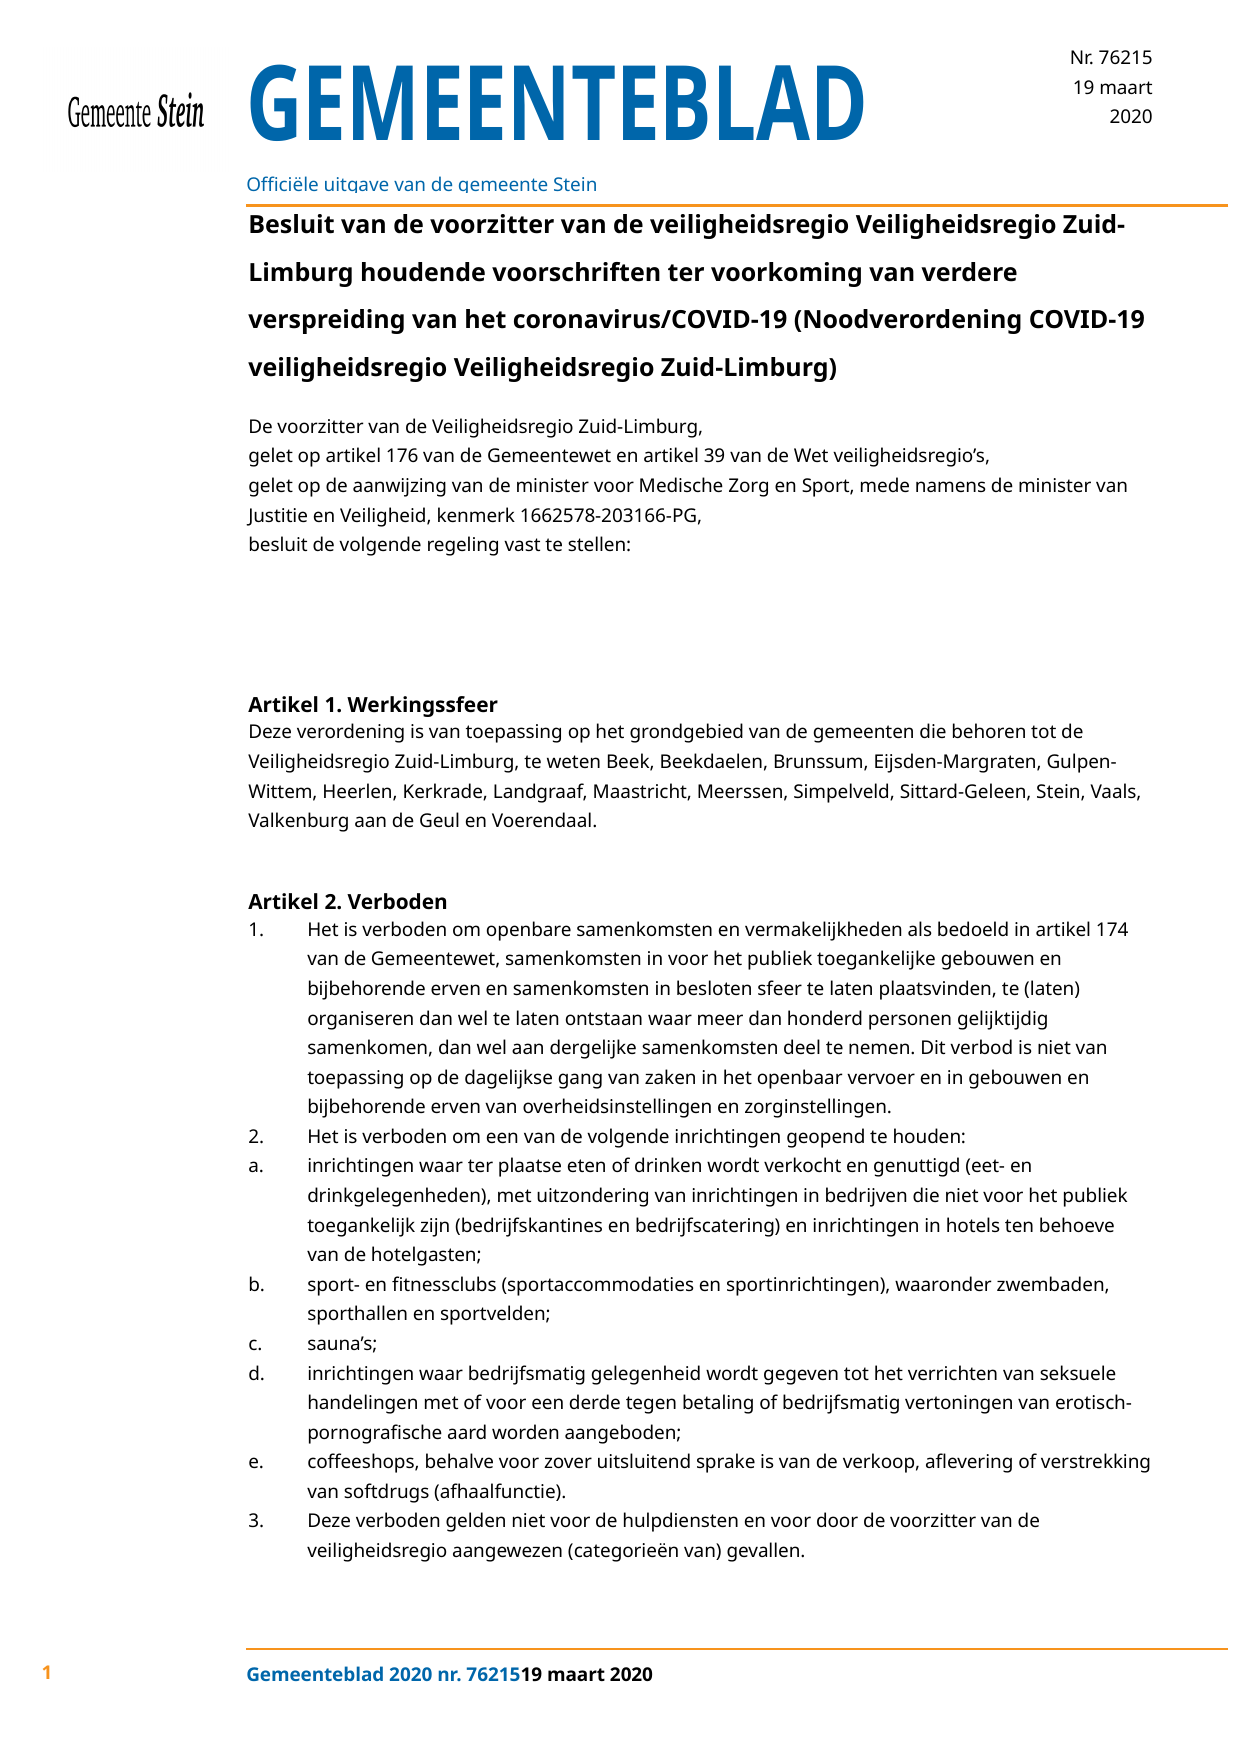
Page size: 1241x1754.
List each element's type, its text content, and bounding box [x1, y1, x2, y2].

list Het is verboden om een van de volgende inrichtingen geopend te houden: [248, 1123, 1152, 1149]
text Besluit van de voorzitter van de veiligheidsregio Veiligheidsregio Zuid-Limburg houdende voorschriften ter voorkoming van verdere verspreiding van het coronavirus/COVID-19 (Noodverordening COVID-19 veiligheidsregio Veiligheidsregio Zuid-Limburg) [248, 207, 1152, 384]
picture [41, 47, 231, 172]
list coffeeshops, behalve voor zover uitsluitend sprake is van de verkoop, aflevering of verstrekking van softdrugs (afhaalfunctie). [248, 1448, 1152, 1504]
text gelet op artikel 176 van de Gemeentewet en artikel 39 van de Wet veiligheidsregio’s, [248, 443, 1152, 468]
text gelet op de aanwijzing van de minister voor Medische Zorg en Sport, mede namens de minister van Justitie en Veiligheid, kenmerk 1662578-203166-PG, [248, 472, 1152, 528]
list sport- en fitnessclubs (sportaccommodaties en sportinrichtingen), waaronder zwembaden, sporthallen en sportvelden; [248, 1271, 1152, 1326]
text Deze verordening is van toepassing op het grondgebied van de gemeenten die behoren tot de Veiligheidsregio Zuid-Limburg, te weten Beek, Beekdaelen, Brunssum, Eijsden-Margraten, Gulpen-Wittem, Heerlen, Kerkrade, Landgraaf, Maastricht, Meerssen, Simpelveld, Sittard-Geleen, Stein, Vaals, Valkenburg aan de Geul en Voerendaal. [248, 719, 1152, 833]
list inrichtingen waar ter plaatse eten of drinken wordt verkocht en genuttigd (eet- en drinkgelegenheden), met uitzondering van inrichtingen in bedrijven die niet voor het publiek toegankelijk zijn (bedrijfskantines en bedrijfscatering) en inrichtingen in hotels ten behoeve van de hotelgasten; [248, 1153, 1152, 1267]
text besluit de volgende regeling vast te stellen: [248, 531, 1152, 557]
list Het is verboden om openbare samenkomsten en vermakelijkheden als bedoeld in artikel 174 van de Gemeentewet, samenkomsten in voor het publiek toegankelijke gebouwen en bijbehorende erven en samenkomsten in besloten sfeer te laten plaatsvinden, te (laten) organiseren dan wel te laten ontstaan waar meer dan honderd personen gelijktijdig samenkomen, dan wel aan dergelijke samenkomsten deel te nemen. Dit verbod is niet van toepassing op de dagelijkse gang van zaken in het openbaar vervoer en in gebouwen en bijbehorende erven van overheidsinstellingen en zorginstellingen. [248, 916, 1152, 1119]
list Deze verboden gelden niet voor de hulpdiensten en voor door de voorzitter van de veiligheidsregio aangewezen (categorieën van) gevallen. [248, 1508, 1152, 1563]
text De voorzitter van de Veiligheidsregio Zuid-Limburg, [248, 413, 1152, 439]
text Artikel 1. Werkingssfeer [248, 690, 1152, 719]
list sauna’s; [248, 1330, 1152, 1356]
list inrichtingen waar bedrijfsmatig gelegenheid wordt gegeven tot het verrichten van seksuele handelingen met of voor een derde tegen betaling of bedrijfsmatig vertoningen van erotisch-pornografische aard worden aangeboden; [248, 1360, 1152, 1444]
text Artikel 2. Verboden [248, 887, 1152, 916]
